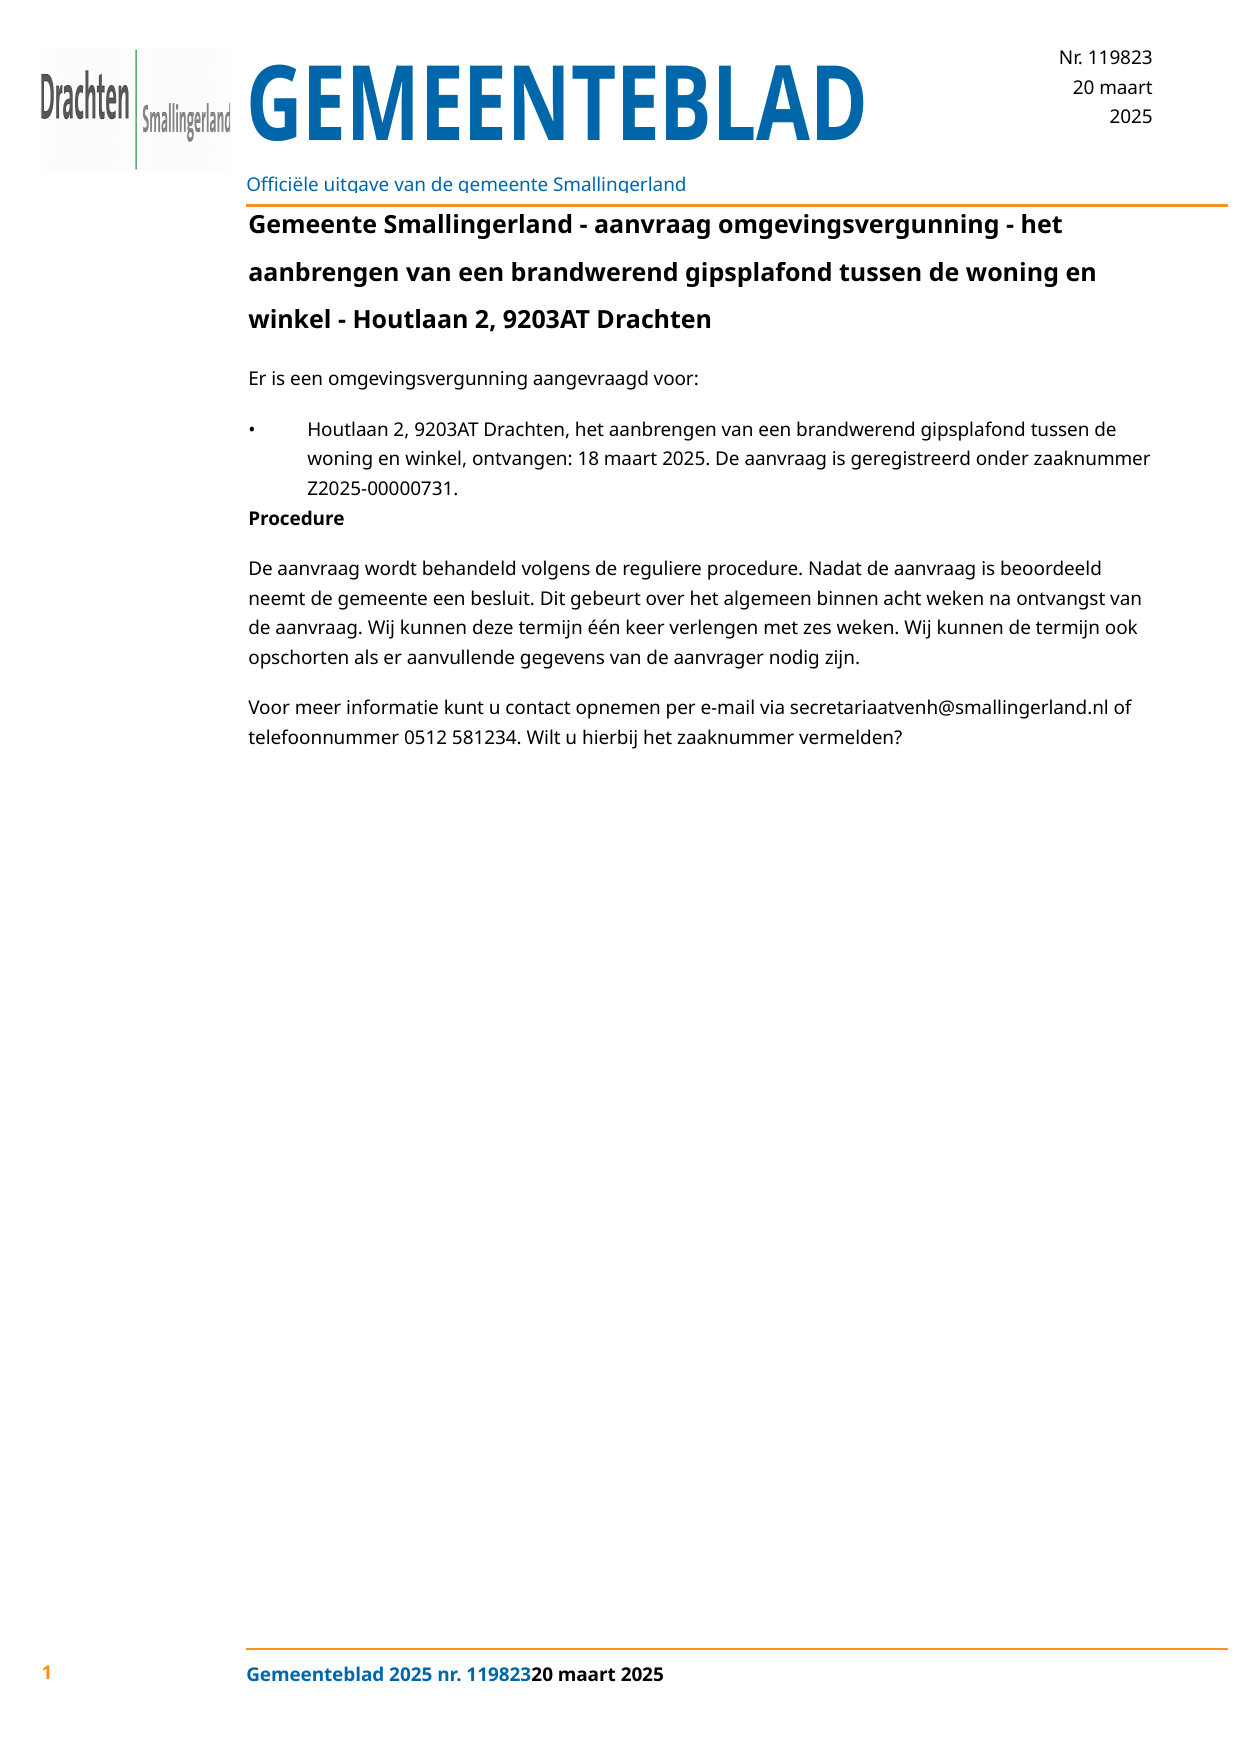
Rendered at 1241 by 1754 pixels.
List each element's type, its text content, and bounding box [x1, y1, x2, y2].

text Gemeente Smallingerland - aanvraag omgevingsvergunning - het aanbrengen van een brandwerend gipsplafond tussen de woning en winkel - Houtlaan 2, 9203AT Drachten [248, 207, 1152, 336]
picture [41, 47, 231, 172]
text Voor meer informatie kunt u contact opnemen per e-mail via secretariaatvenh@smallingerland.nl of telefoonnummer 0512 581234. Wilt u hierbij het zaaknummer vermelden? [248, 694, 1152, 749]
text Procedure [248, 505, 1152, 530]
text Er is een omgevingsvergunning aangevraagd voor: [248, 366, 1152, 391]
text De aanvraag wordt behandeld volgens de reguliere procedure. Nadat de aanvraag is beoordeeld neemt de gemeente een besluit. Dit gebeurt over het algemeen binnen acht weken na ontvangst van de aanvraag. Wij kunnen deze termijn één keer verlengen met zes weken. Wij kunnen de termijn ook opschorten als er aanvullende gegevens van de aanvrager nodig zijn. [248, 555, 1152, 669]
list Houtlaan 2, 9203AT Drachten, het aanbrengen van een brandwerend gipsplafond tussen de woning en winkel, ontvangen: 18 maart 2025. De aanvraag is geregistreerd onder zaaknummer Z2025-00000731. [248, 416, 1152, 501]
